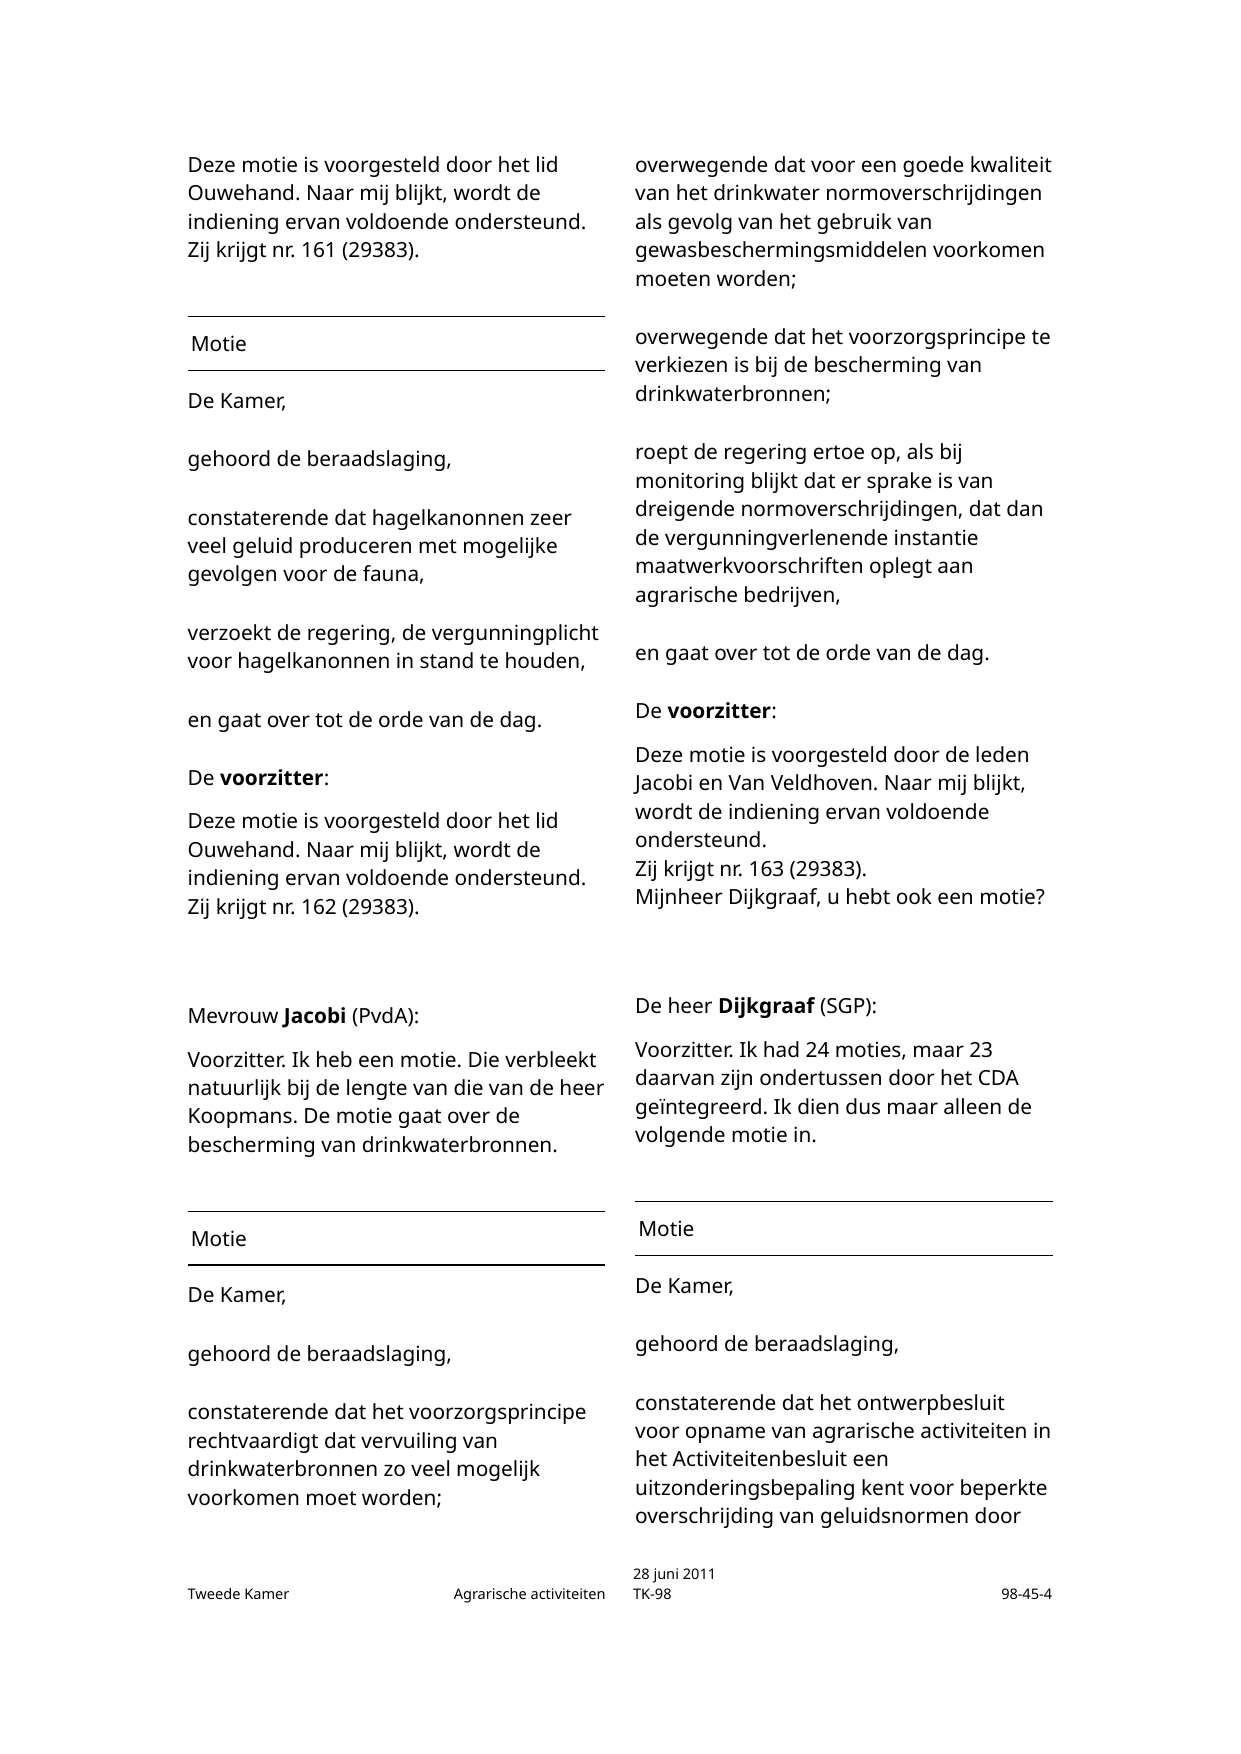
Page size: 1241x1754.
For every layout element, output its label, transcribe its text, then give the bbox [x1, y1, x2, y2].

text Deze motie is voorgesteld door het lid Ouwehand. Naar mij blijkt, wordt de indiening ervan voldoende ondersteund. [187, 807, 605, 892]
text overwegende dat het voorzorgsprincipe te verkiezen is bij de bescherming van drinkwaterbronnen; [635, 322, 1053, 407]
text gehoord de beraadslaging, [187, 444, 605, 473]
text Zij krijgt nr. 163 (29383). [635, 854, 1053, 882]
text  [187, 950, 605, 979]
text Mijnheer Dijkgraaf, u hebt ook een motie? [635, 882, 1053, 911]
subtitle Motie [187, 1212, 605, 1266]
text constaterende dat hagelkanonnen zeer veel geluid produceren met mogelijke gevolgen voor de fauna, [187, 503, 605, 588]
text Deze motie is voorgesteld door het lid Ouwehand. Naar mij blijkt, wordt de indiening ervan voldoende ondersteund. [187, 150, 605, 235]
text De heer Dijkgraaf (SGP): [635, 992, 1053, 1020]
text De voorzitter: [635, 697, 1053, 725]
text gehoord de beraadslaging, [187, 1339, 605, 1367]
text Deze motie is voorgesteld door de leden Jacobi en Van Veldhoven. Naar mij blijkt, wordt de indiening ervan voldoende ondersteund. [635, 740, 1053, 854]
text De Kamer, [635, 1271, 1053, 1299]
text Voorzitter. Ik heb een motie. Die verbleekt natuurlijk bij de lengte van die van de heer Koopmans. De motie gaat over de bescherming van drinkwaterbronnen. [187, 1045, 605, 1158]
text De Kamer, [187, 386, 605, 414]
text De Kamer, [187, 1281, 605, 1309]
text Zij krijgt nr. 161 (29383). [187, 235, 605, 264]
text overwegende dat voor een goede kwaliteit van het drinkwater normoverschrijdingen als gevolg van het gebruik van gewasbeschermingsmiddelen voorkomen moeten worden; [635, 150, 1053, 292]
text Mevrouw Jacobi (PvdA): [187, 1001, 605, 1030]
subtitle Motie [187, 317, 605, 371]
text constaterende dat het ontwerpbesluit voor opname van agrarische activiteiten in het Activiteitenbesluit een uitzonderingsbepaling kent voor beperkte overschrijding van geluidsnormen door [635, 1388, 1053, 1530]
text en gaat over tot de orde van de dag. [187, 705, 605, 733]
text constaterende dat het voorzorgsprincipe rechtvaardigt dat vervuiling van drinkwaterbronnen zo veel mogelijk voorkomen moet worden; [187, 1397, 605, 1511]
text  [635, 941, 1053, 969]
text roept de regering ertoe op, als bij monitoring blijkt dat er sprake is van dreigende normoverschrijdingen, dat dan de vergunningverlenende instantie maatwerkvoorschriften oplegt aan agrarische bedrijven, [635, 437, 1053, 608]
text en gaat over tot de orde van de dag. [635, 638, 1053, 667]
text Voorzitter. Ik had 24 moties, maar 23 daarvan zijn ondertussen door het CDA geïntegreerd. Ik dien dus maar alleen de volgende motie in. [635, 1035, 1053, 1149]
subtitle Motie [635, 1202, 1053, 1255]
text gehoord de beraadslaging, [635, 1329, 1053, 1358]
text De voorzitter: [187, 763, 605, 792]
text Zij krijgt nr. 162 (29383). [187, 892, 605, 920]
text verzoekt de regering, de vergunningplicht voor hagelkanonnen in stand te houden, [187, 618, 605, 675]
